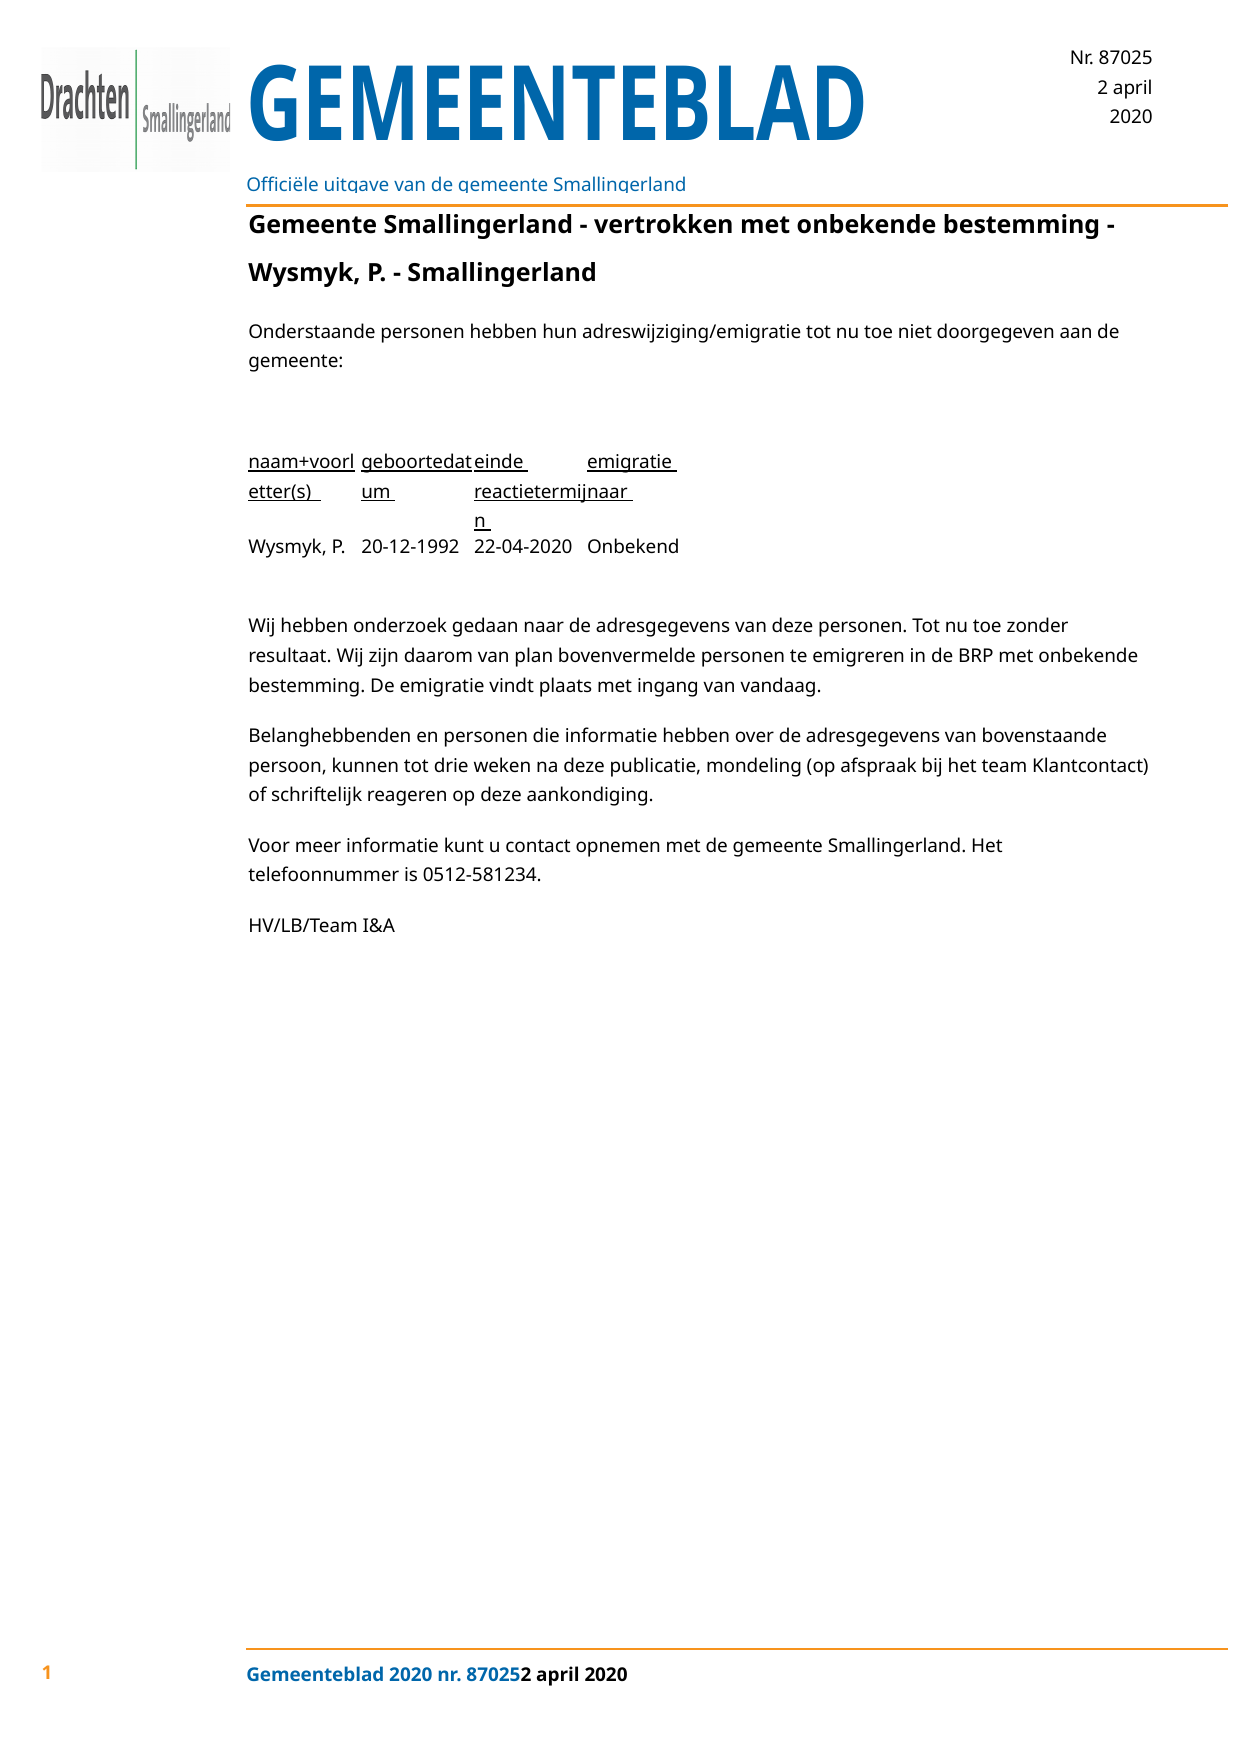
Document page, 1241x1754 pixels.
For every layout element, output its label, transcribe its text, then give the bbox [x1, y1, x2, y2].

table_header naam+voorletter(s) [248, 449, 361, 533]
table_header n [474, 501, 587, 533]
table_cell Wysmyk, P. [248, 533, 361, 559]
text Wij hebben onderzoek gedaan naar de adresgegevens van deze personen. Tot nu toe zonder resultaat. Wij zijn daarom van plan bovenvermelde personen te emigreren in de BRP met onbekende bestemming. De emigratie vindt plaats met ingang van vandaag. [248, 613, 1152, 698]
text Belanghebbenden en personen die informatie hebben over de adresgegevens van bovenstaande persoon, kunnen tot drie weken na deze publicatie, mondeling (op afspraak bij het team Klantcontact) of schriftelijk reageren op deze aankondiging. [248, 722, 1152, 807]
picture [41, 47, 231, 172]
table_header emigratie naar [587, 449, 700, 533]
table_cell Onbekend [587, 533, 700, 559]
table_header einde reactietermij [474, 449, 587, 500]
table_header geboortedatum [361, 449, 474, 533]
text Gemeente Smallingerland - vertrokken met onbekende bestemming - Wysmyk, P. - Smallingerland [248, 207, 1152, 288]
table_cell 20-12-1992 [361, 533, 474, 559]
text HV/LB/Team I&A [248, 912, 1152, 938]
text Voor meer informatie kunt u contact opnemen met de gemeente Smallingerland. Het telefoonnummer is 0512-581234. [248, 832, 1152, 887]
text Onderstaande personen hebben hun adreswijziging/emigratie tot nu toe niet doorgegeven aan de gemeente: [248, 318, 1152, 373]
table_cell 22-04-2020 [474, 533, 587, 559]
